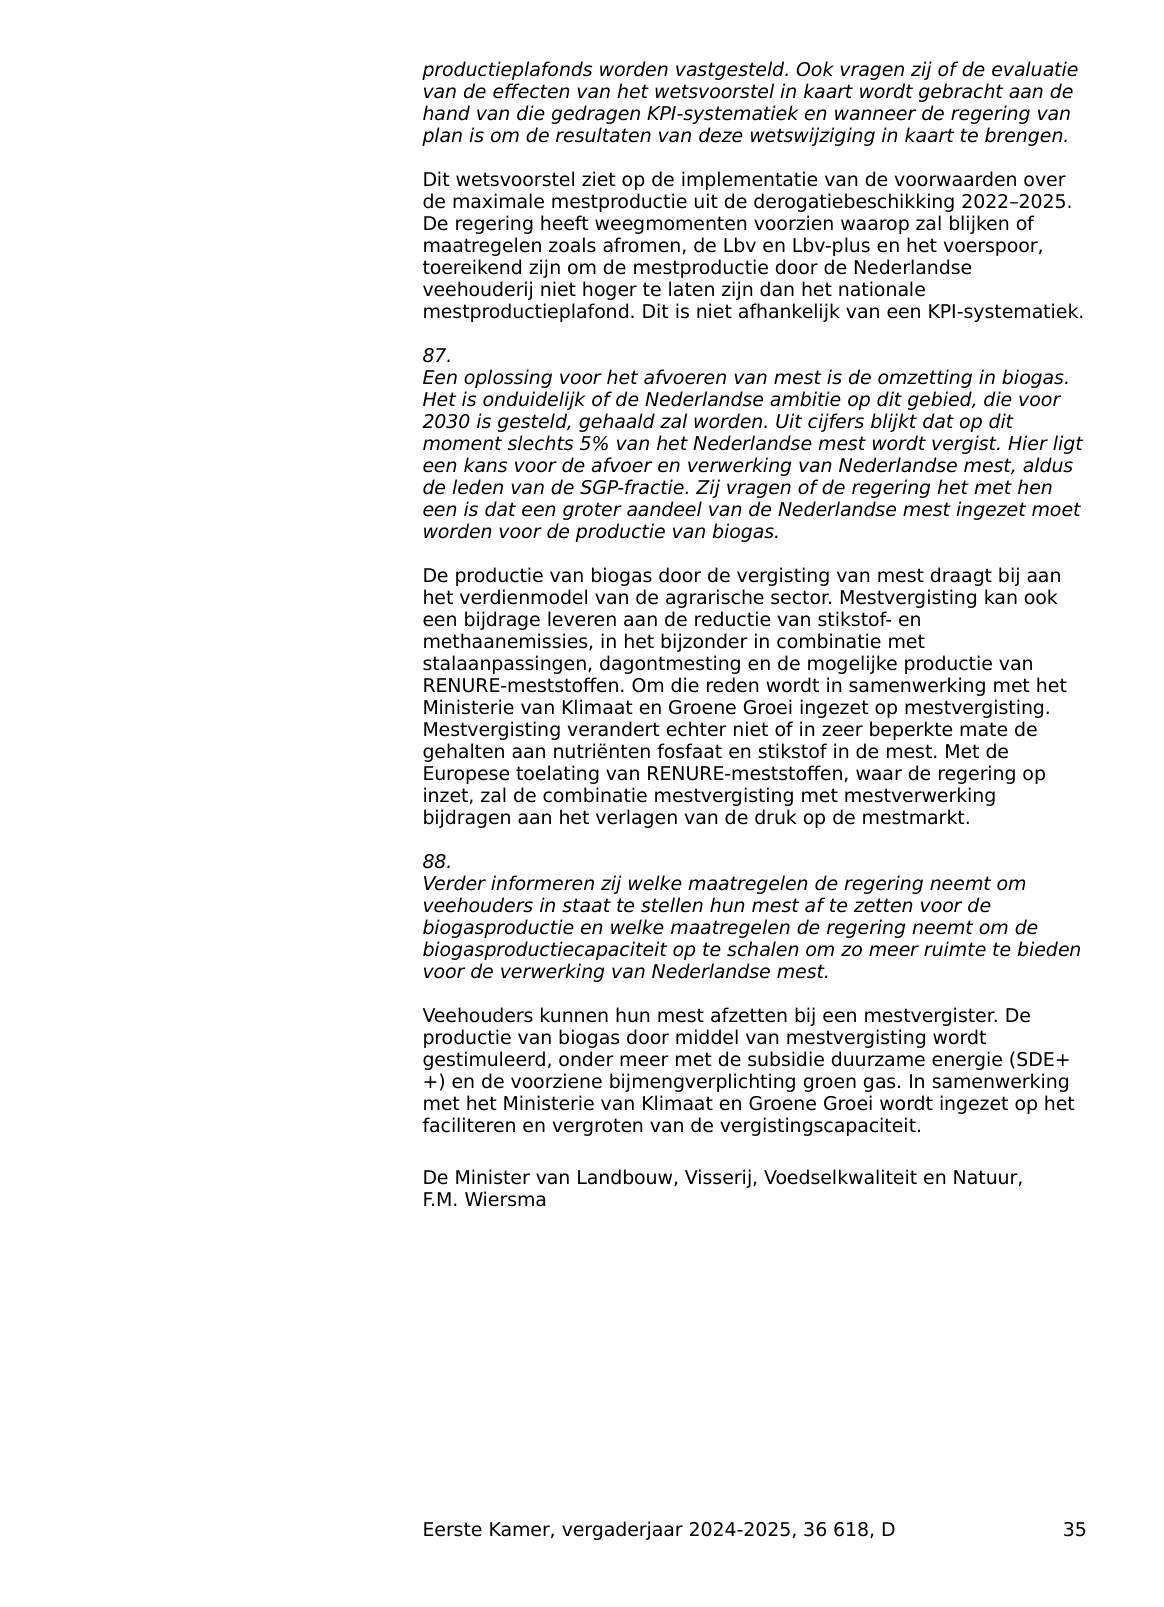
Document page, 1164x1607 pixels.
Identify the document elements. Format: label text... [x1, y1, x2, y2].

text Veehouders kunnen hun mest afzetten bij een mestvergister. De productie van biogas door middel van mestvergisting wordt gestimuleerd, onder meer met de subsidie duurzame energie (SDE++) en de voorziene bijmengverplichting groen gas. In samenwerking met het Ministerie van Klimaat en Groene Groei wordt ingezet op het faciliteren en vergroten van de vergistingscapaciteit. [422, 1005, 1087, 1137]
text 87. [422, 345, 1087, 367]
text De productie van biogas door de vergisting van mest draagt bij aan het verdienmodel van de agrarische sector. Mestvergisting kan ook een bijdrage leveren aan de reductie van stikstof- en methaanemissies, in het bijzonder in combinatie met stalaanpassingen, dagontmesting en de mogelijke productie van RENURE-meststoffen. Om die reden wordt in samenwerking met het Ministerie van Klimaat en Groene Groei ingezet op mestvergisting. Mestvergisting verandert echter niet of in zeer beperkte mate de gehalten aan nutriënten fosfaat en stikstof in de mest. Met de Europese toelating van RENURE-meststoffen, waar de regering op inzet, zal de combinatie mestvergisting met mestverwerking bijdragen aan het verlagen van de druk op de mestmarkt. [422, 565, 1087, 829]
text Verder informeren zij welke maatregelen de regering neemt om veehouders in staat te stellen hun mest af te zetten voor de biogasproductie en welke maatregelen de regering neemt om de biogasproductiecapaciteit op te schalen om zo meer ruimte te bieden voor de verwerking van Nederlandse mest. [422, 873, 1087, 983]
text De Minister van Landbouw, Visserij, Voedselkwaliteit en Natuur, F.M. Wiersma [422, 1167, 1087, 1211]
text 88. [422, 851, 1087, 873]
text Een oplossing voor het afvoeren van mest is de omzetting in biogas. Het is onduidelijk of de Nederlandse ambitie op dit gebied, die voor 2030 is gesteld, gehaald zal worden. Uit cijfers blijkt dat op dit moment slechts 5% van het Nederlandse mest wordt vergist. Hier ligt een kans voor de afvoer en verwerking van Nederlandse mest, aldus de leden van de SGP-fractie. Zij vragen of de regering het met hen een is dat een groter aandeel van de Nederlandse mest ingezet moet worden voor de productie van biogas. [422, 367, 1087, 543]
text productieplafonds worden vastgesteld. Ook vragen zij of de evaluatie van de effecten van het wetsvoorstel in kaart wordt gebracht aan de hand van die gedragen KPI-systematiek en wanneer de regering van plan is om de resultaten van deze wetswijziging in kaart te brengen. [422, 59, 1087, 147]
text Dit wetsvoorstel ziet op de implementatie van de voorwaarden over de maximale mestproductie uit de derogatiebeschikking 2022–2025. De regering heeft weegmomenten voorzien waarop zal blijken of maatregelen zoals afromen, de Lbv en Lbv-plus en het voerspoor, toereikend zijn om de mestproductie door de Nederlandse veehouderij niet hoger te laten zijn dan het nationale mestproductieplafond. Dit is niet afhankelijk van een KPI-systematiek. [422, 169, 1087, 323]
